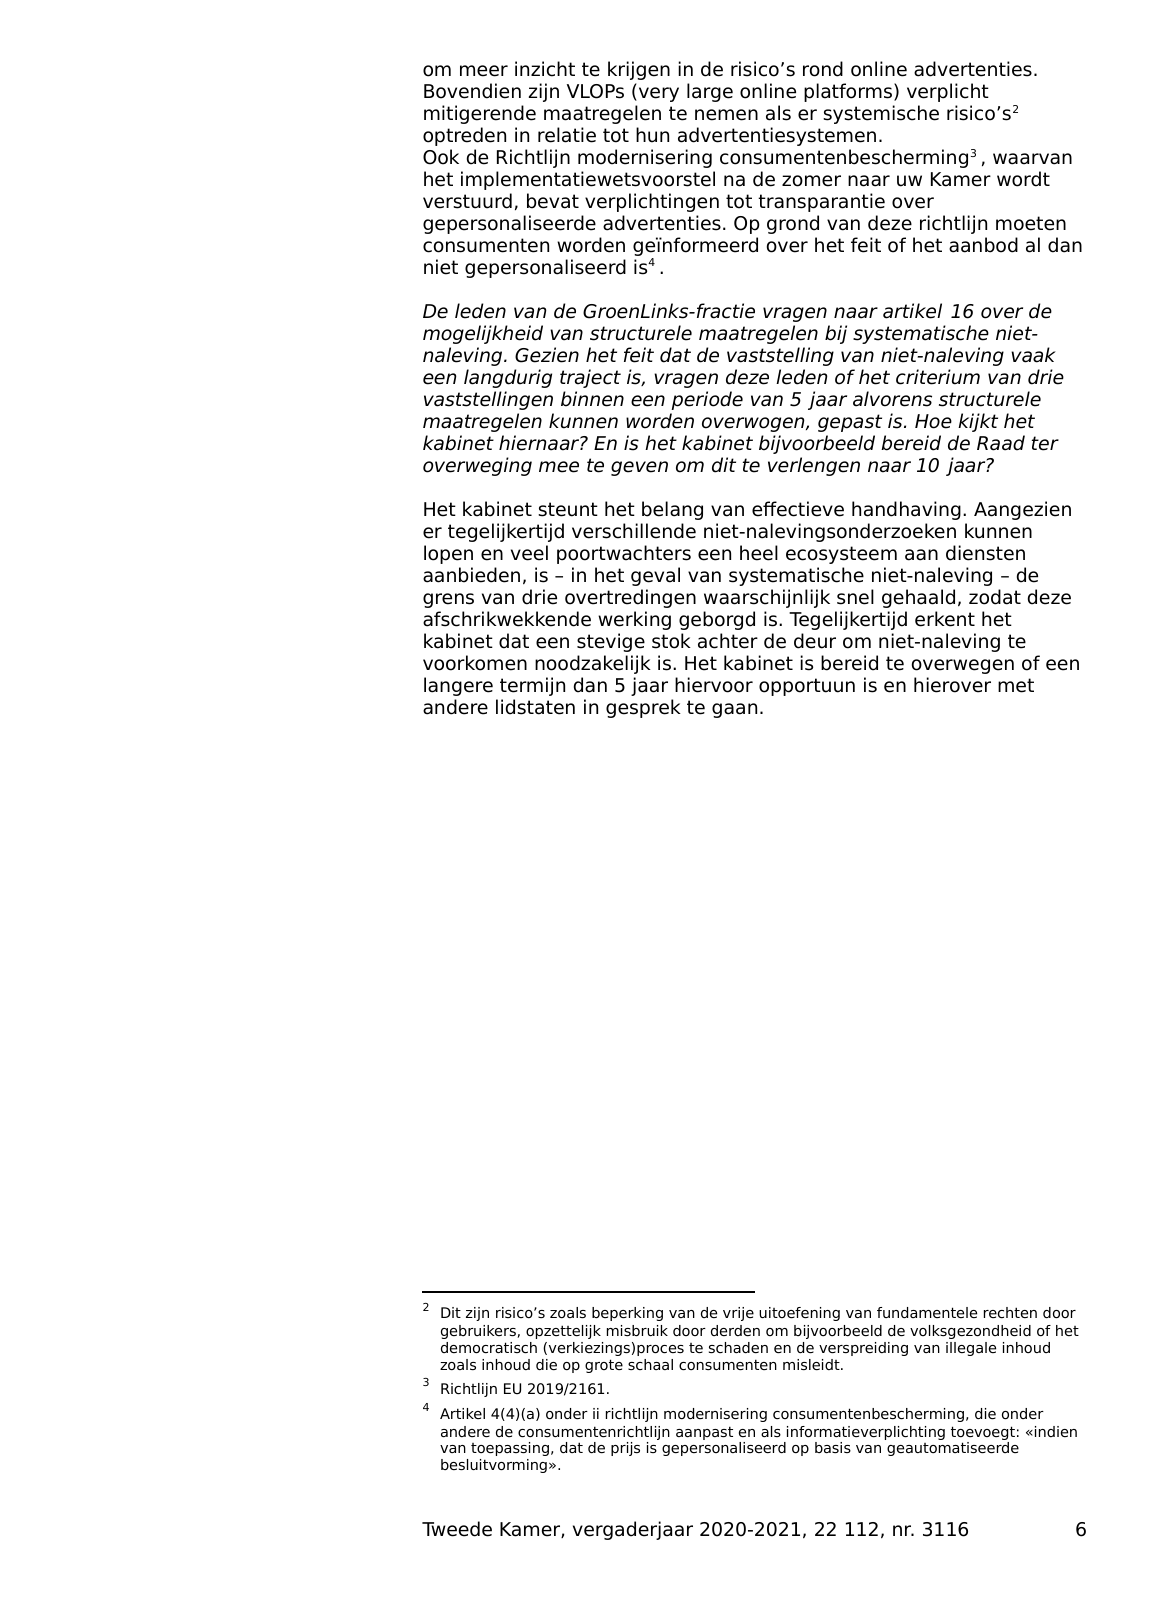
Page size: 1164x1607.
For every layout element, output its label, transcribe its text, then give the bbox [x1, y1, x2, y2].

text Het kabinet steunt het belang van effectieve handhaving. Aangezien er tegelijkertijd verschillende niet-nalevingsonderzoeken kunnen lopen en veel poortwachters een heel ecosysteem aan diensten aanbieden, is – in het geval van systematische niet-naleving – de grens van drie overtredingen waarschijnlijk snel gehaald, zodat deze afschrikwekkende werking geborgd is. Tegelijkertijd erkent het kabinet dat een stevige stok achter de deur om niet-naleving te voorkomen noodzakelijk is. Het kabinet is bereid te overwegen of een langere termijn dan 5 jaar hiervoor opportuun is en hierover met andere lidstaten in gesprek te gaan. [422, 499, 1087, 719]
text Artikel 4(4)(a) onder ii richtlijn modernisering consumentenbescherming, die onder andere de consumentenrichtlijn aanpast en als informatieverplichting toevoegt: «indien van toepassing, dat de prijs is gepersonaliseerd op basis van geautomatiseerde besluitvorming». [422, 1402, 1087, 1474]
text Dit zijn risico’s zoals beperking van de vrije uitoefening van fundamentele rechten door gebruikers, opzettelijk misbruik door derden om bijvoorbeeld de volksgezondheid of het democratisch (verkiezings)proces te schaden en de verspreiding van illegale inhoud zoals inhoud die op grote schaal consumenten misleidt. [422, 1301, 1087, 1374]
text Ook de Richtlijn modernisering consumentenbescherming, waarvan het implementatiewetsvoorstel na de zomer naar uw Kamer wordt verstuurd, bevat verplichtingen tot transparantie over gepersonaliseerde advertenties. Op grond van deze richtlijn moeten consumenten worden geïnformeerd over het feit of het aanbod al dan niet gepersonaliseerd is. [422, 147, 1087, 279]
text om meer inzicht te krijgen in de risico’s rond online advertenties. Bovendien zijn VLOPs (very large online platforms) verplicht mitigerende maatregelen te nemen als er systemische risico’s optreden in relatie tot hun advertentiesystemen. [422, 59, 1087, 147]
text Richtlijn EU 2019/2161. [422, 1377, 1087, 1399]
text De leden van de GroenLinks-fractie vragen naar artikel 16 over de mogelijkheid van structurele maatregelen bij systematische niet-naleving. Gezien het feit dat de vaststelling van niet-naleving vaak een langdurig traject is, vragen deze leden of het criterium van drie vaststellingen binnen een periode van 5 jaar alvorens structurele maatregelen kunnen worden overwogen, gepast is. Hoe kijkt het kabinet hiernaar? En is het kabinet bijvoorbeeld bereid de Raad ter overweging mee te geven om dit te verlengen naar 10 jaar? [422, 301, 1087, 477]
